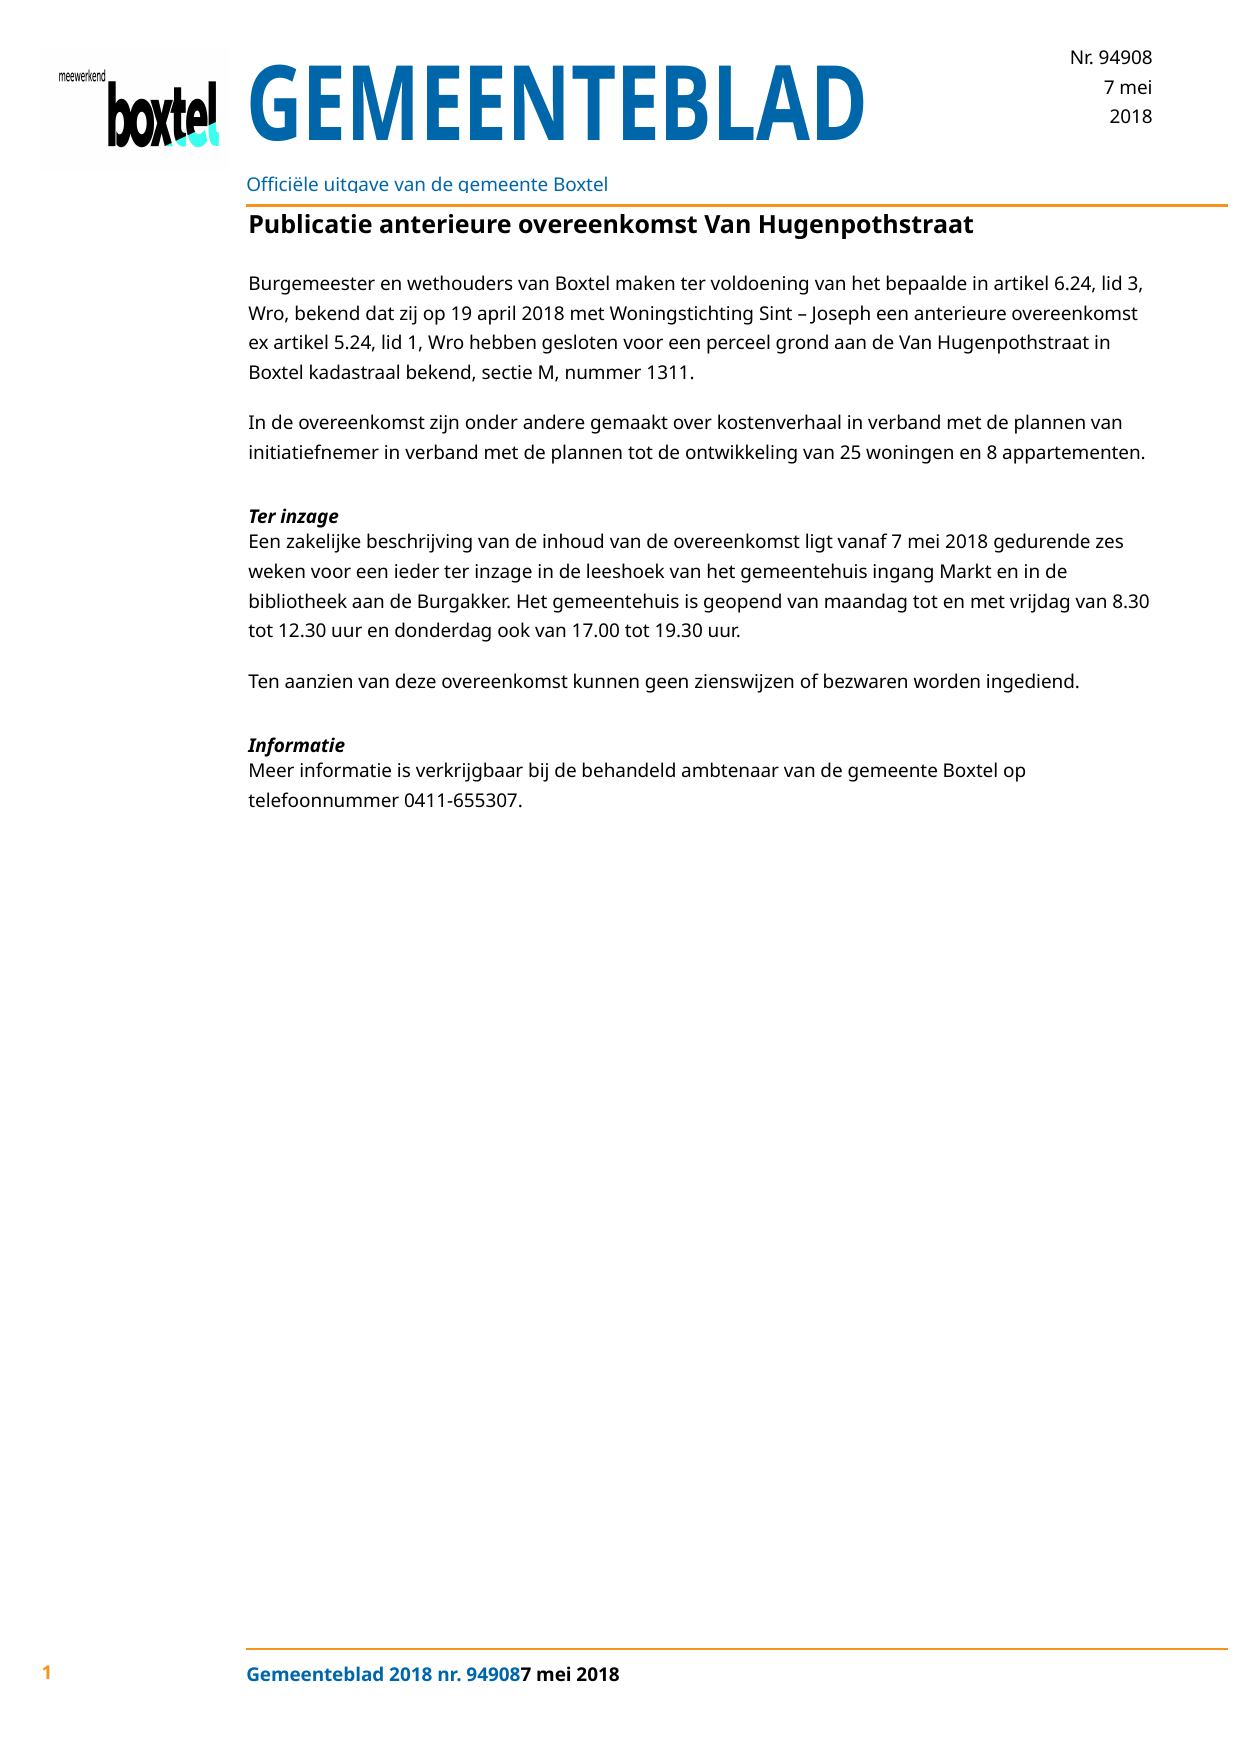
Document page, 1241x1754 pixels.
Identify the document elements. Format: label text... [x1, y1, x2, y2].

text Burgemeester en wethouders van Boxtel maken ter voldoening van het bepaalde in artikel 6.24, lid 3, Wro, bekend dat zij op 19 april 2018 met Woningstichting Sint – Joseph een anterieure overeenkomst ex artikel 5.24, lid 1, Wro hebben gesloten voor een perceel grond aan de Van Hugenpothstraat in Boxtel kadastraal bekend, sectie M, nummer 1311. [248, 270, 1152, 385]
text Publicatie anterieure overeenkomst Van Hugenpothstraat [248, 207, 1152, 241]
text Ter inzage [248, 503, 1152, 529]
picture [41, 47, 231, 172]
text Een zakelijke beschrijving van de inhoud van de overeenkomst ligt vanaf 7 mei 2018 gedurende zes weken voor een ieder ter inzage in de leeshoek van het gemeentehuis ingang Markt en in de bibliotheek aan de Burgakker. Het gemeentehuis is geopend van maandag tot en met vrijdag van 8.30 tot 12.30 uur en donderdag ook van 17.00 tot 19.30 uur. [248, 529, 1152, 643]
text In de overeenkomst zijn onder andere gemaakt over kostenverhaal in verband met de plannen van initiatiefnemer in verband met de plannen tot de ontwikkeling van 25 woningen en 8 appartementen. [248, 409, 1152, 465]
text Meer informatie is verkrijgbaar bij de behandeld ambtenaar van de gemeente Boxtel op telefoonnummer 0411-655307. [248, 758, 1152, 813]
text Informatie [248, 732, 1152, 758]
text Ten aanzien van deze overeenkomst kunnen geen zienswijzen of bezwaren worden ingediend. [248, 668, 1152, 694]
